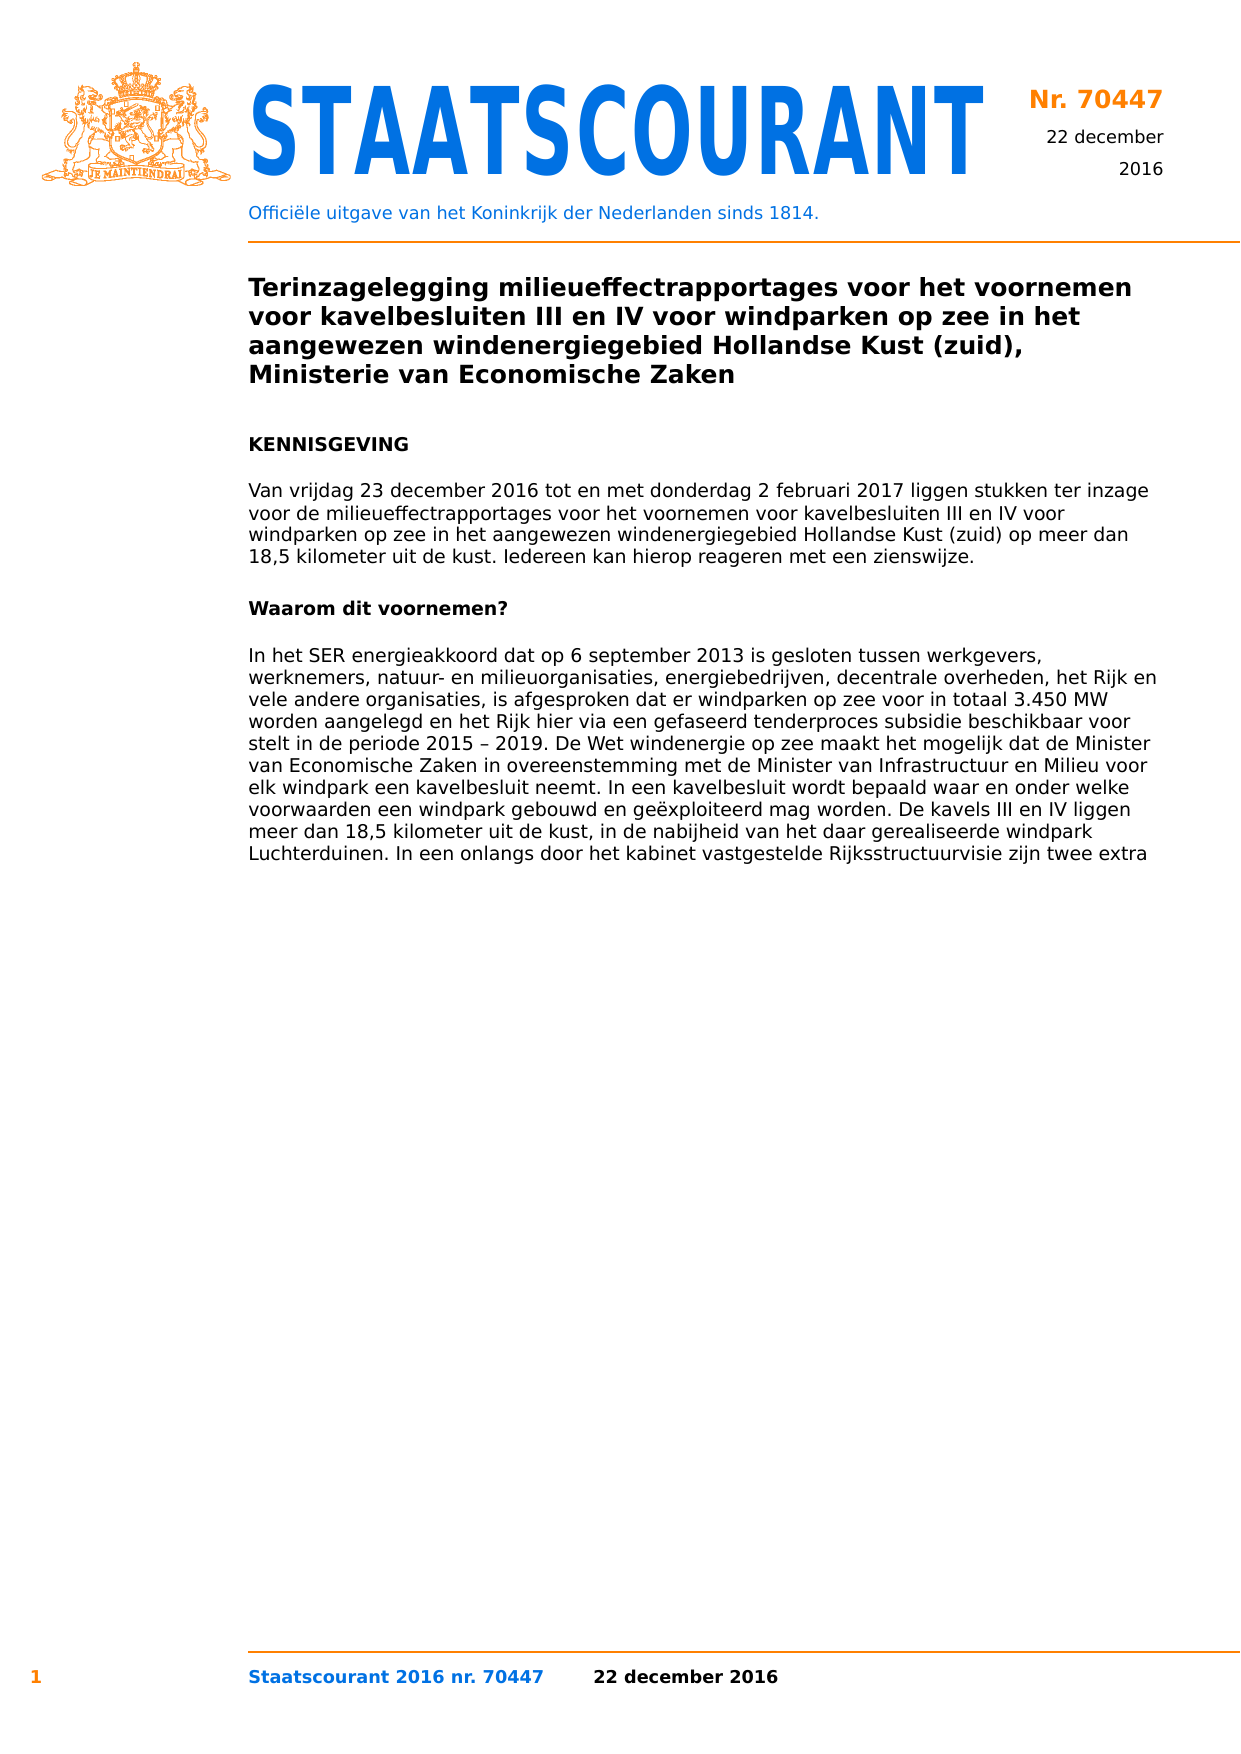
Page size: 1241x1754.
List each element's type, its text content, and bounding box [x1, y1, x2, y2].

subtitle Terinzagelegging milieueffectrapportages voor het voornemen voor kavelbesluiten III en IV voor windparken op zee in het aangewezen windenergiegebied Hollandse Kust (zuid), Ministerie van Economische Zaken [248, 273, 1163, 390]
subtitle KENNISGEVING [248, 433, 1163, 455]
table_cell 2016 [998, 153, 1240, 203]
subtitle Waarom dit voornemen? [248, 598, 1163, 620]
picture [41, 62, 231, 186]
table_header STAATSCOURANT [248, 62, 998, 203]
table_cell 22 december [998, 121, 1240, 153]
text In het SER energieakkoord dat op 6 september 2013 is gesloten tussen werkgevers, werknemers, natuur- en milieuorganisaties, energiebedrijven, decentrale overheden, het Rijk en vele andere organisaties, is afgesproken dat er windparken op zee voor in totaal 3.450 MW worden aangelegd en het Rijk hier via een gefaseerd tenderproces subsidie beschikbaar voor stelt in de periode 2015 – 2019. De Wet windenergie op zee maakt het mogelijk dat de Minister van Economische Zaken in overeenstemming met de Minister van Infrastructuur en Milieu voor elk windpark een kavelbesluit neemt. In een kavelbesluit wordt bepaald waar en onder welke voorwaarden een windpark gebouwd en geëxploiteerd mag worden. De kavels III en IV liggen meer dan 18,5 kilometer uit de kust, in de nabijheid van het daar gerealiseerde windpark Luchterduinen. In een onlangs door het kabinet vastgestelde Rijksstructuurvisie zijn twee extra [248, 645, 1163, 865]
text Van vrijdag 23 december 2016 tot en met donderdag 2 februari 2017 liggen stukken ter inzage voor de milieueffectrapportages voor het voornemen voor kavelbesluiten III en IV voor windparken op zee in het aangewezen windenergiegebied Hollandse Kust (zuid) op meer dan 18,5 kilometer uit de kust. Iedereen kan hierop reageren met een zienswijze. [248, 480, 1163, 568]
table_header Nr. 70447 [998, 62, 1240, 121]
table_header [25, 62, 248, 241]
table_cell Officiële uitgave van het Koninkrijk der Nederlanden sinds 1814. [248, 203, 1240, 241]
